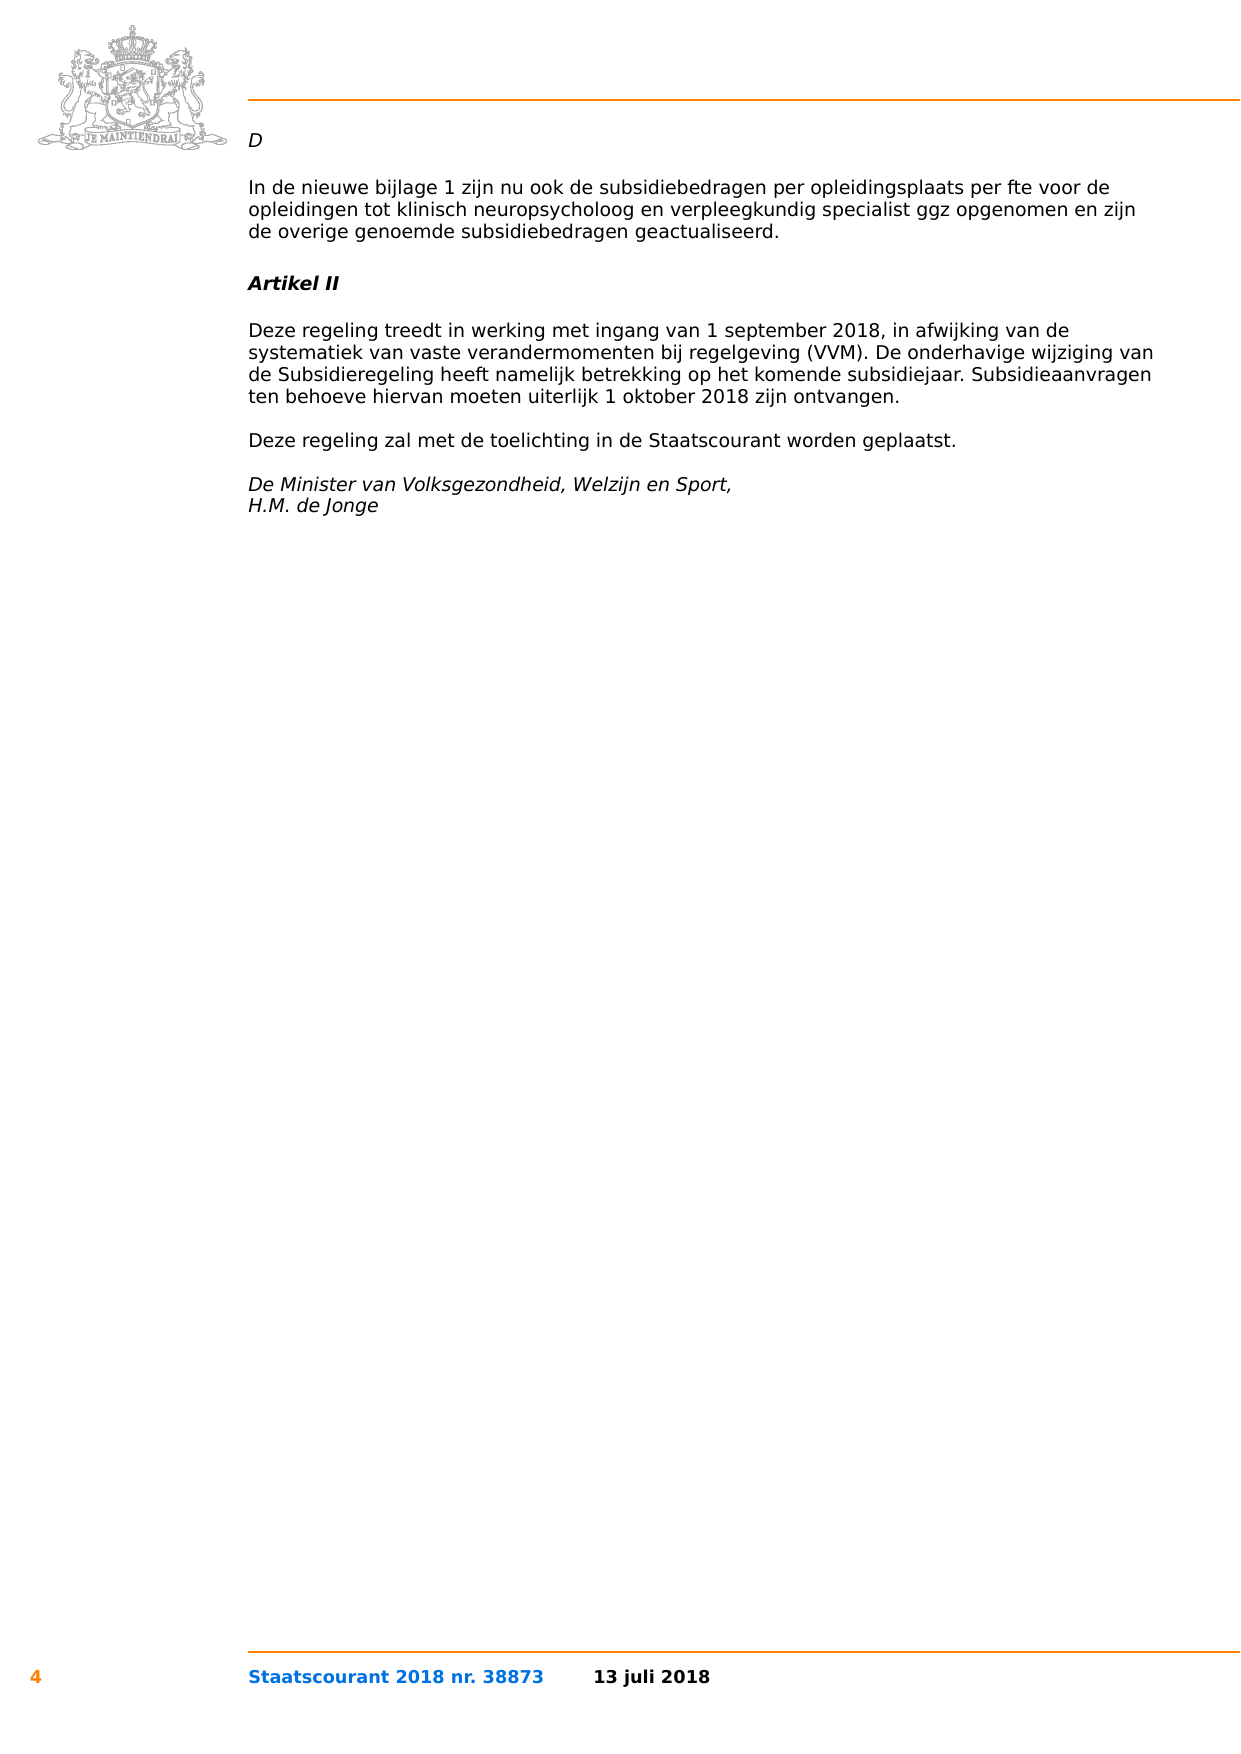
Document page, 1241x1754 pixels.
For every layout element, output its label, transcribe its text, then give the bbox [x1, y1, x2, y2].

text In de nieuwe bijlage 1 zijn nu ook de subsidiebedragen per opleidingsplaats per fte voor de opleidingen tot klinisch neuropsycholoog en verpleegkundig specialist ggz opgenomen en zijn de overige genoemde subsidiebedragen geactualiseerd. [248, 177, 1163, 243]
text De Minister van Volksgezondheid, Welzijn en Sport, H.M. de Jonge [248, 473, 1163, 517]
subtitle Artikel II [248, 273, 1163, 295]
text Deze regeling zal met de toelichting in de Staatscourant worden geplaatst. [248, 429, 1163, 452]
picture [38, 25, 227, 150]
subtitle D [248, 130, 1163, 152]
text Deze regeling treedt in werking met ingang van 1 september 2018, in afwijking van de systematiek van vaste verandermomenten bij regelgeving (VVM). De onderhavige wijziging van de Subsidieregeling heeft namelijk betrekking op het komende subsidiejaar. Subsidieaanvragen ten behoeve hiervan moeten uiterlijk 1 oktober 2018 zijn ontvangen. [248, 320, 1163, 408]
